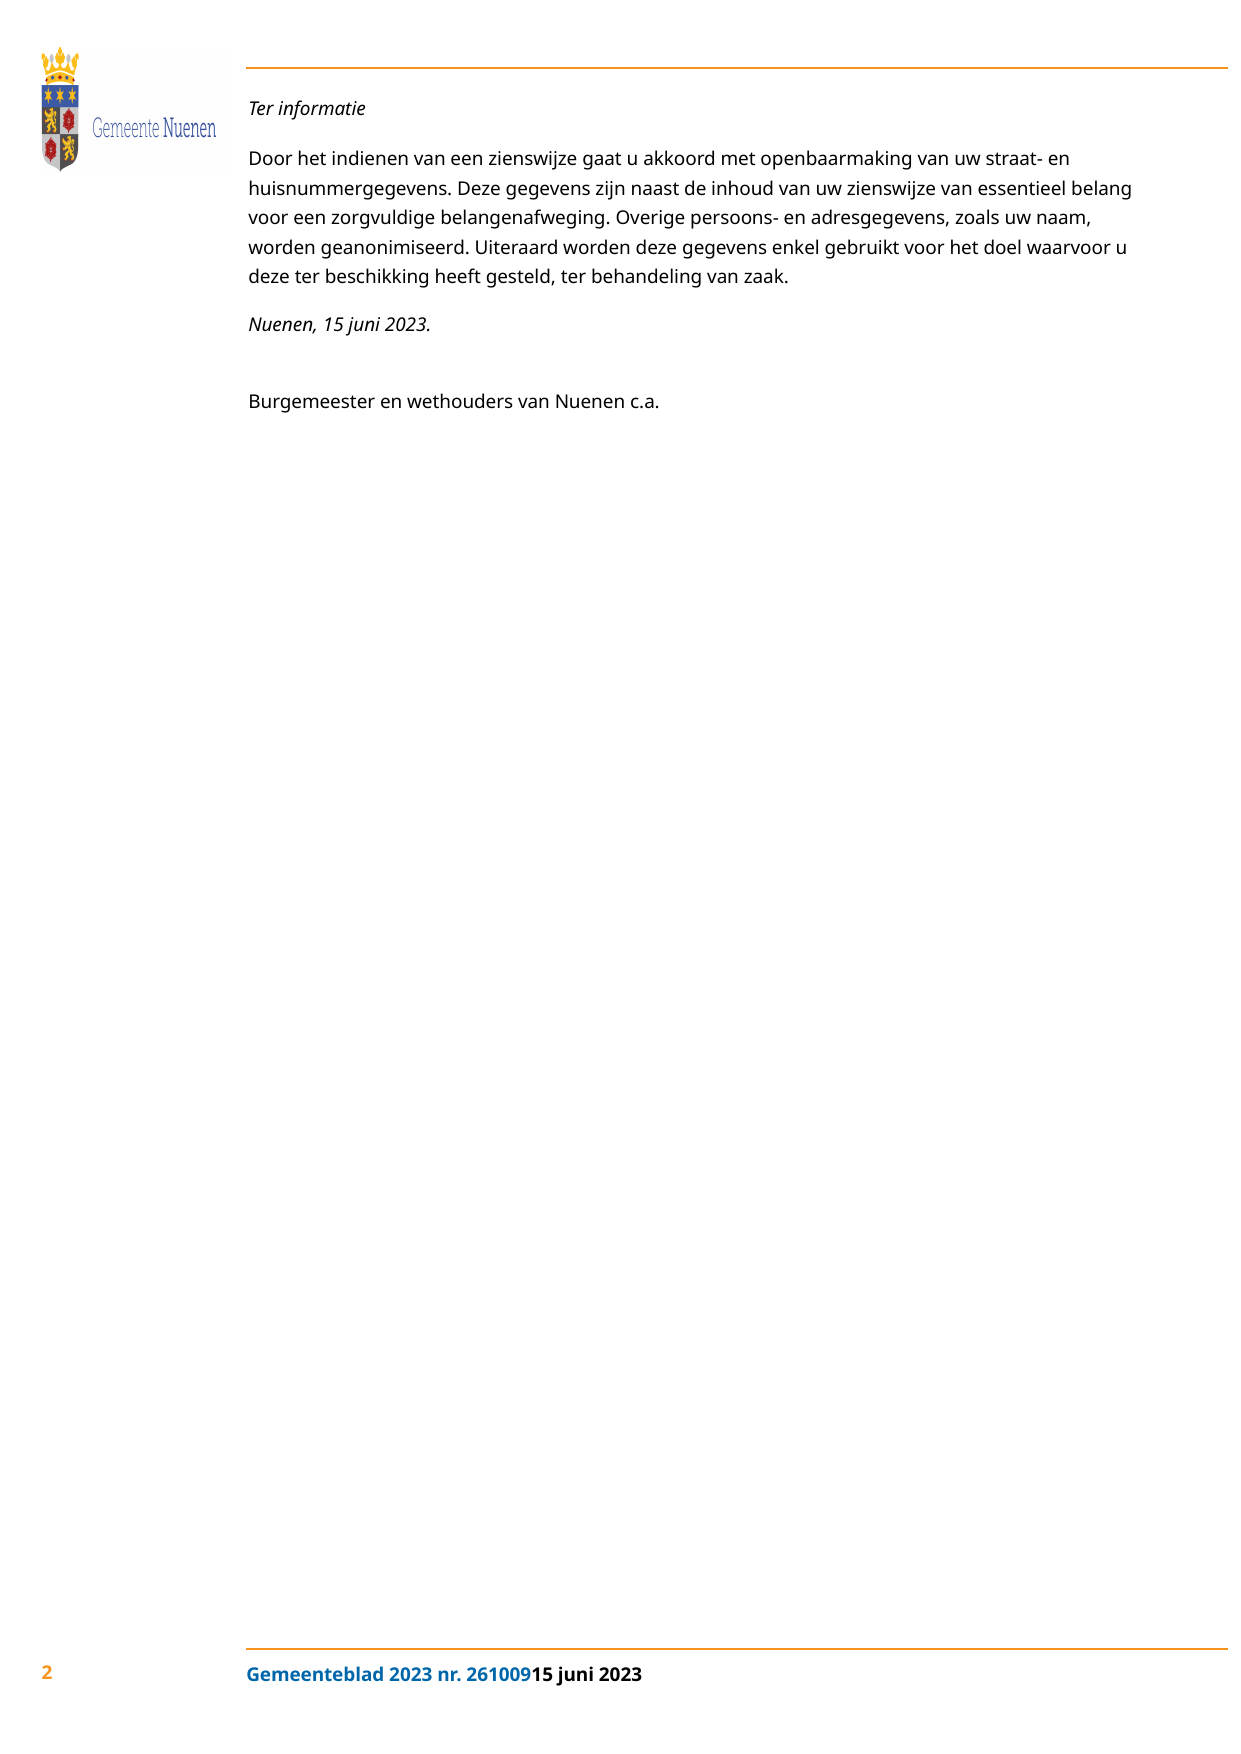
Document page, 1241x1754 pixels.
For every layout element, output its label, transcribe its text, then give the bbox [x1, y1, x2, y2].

text Ter informatie [248, 95, 1152, 121]
picture [41, 47, 231, 172]
text Nuenen, 15 juni 2023. [248, 311, 1152, 337]
text Door het indienen van een zienswijze gaat u akkoord met openbaarmaking van uw straat- en huisnummergegevens. Deze gegevens zijn naast de inhoud van uw zienswijze van essentieel belang voor een zorgvuldige belangenafweging. Overige persoons- en adresgegevens, zoals uw naam, worden geanonimiseerd. Uiteraard worden deze gegevens enkel gebruikt voor het doel waarvoor u deze ter beschikking heeft gesteld, ter behandeling van zaak. [248, 145, 1152, 289]
text Burgemeester en wethouders van Nuenen c.a. [248, 388, 1152, 414]
